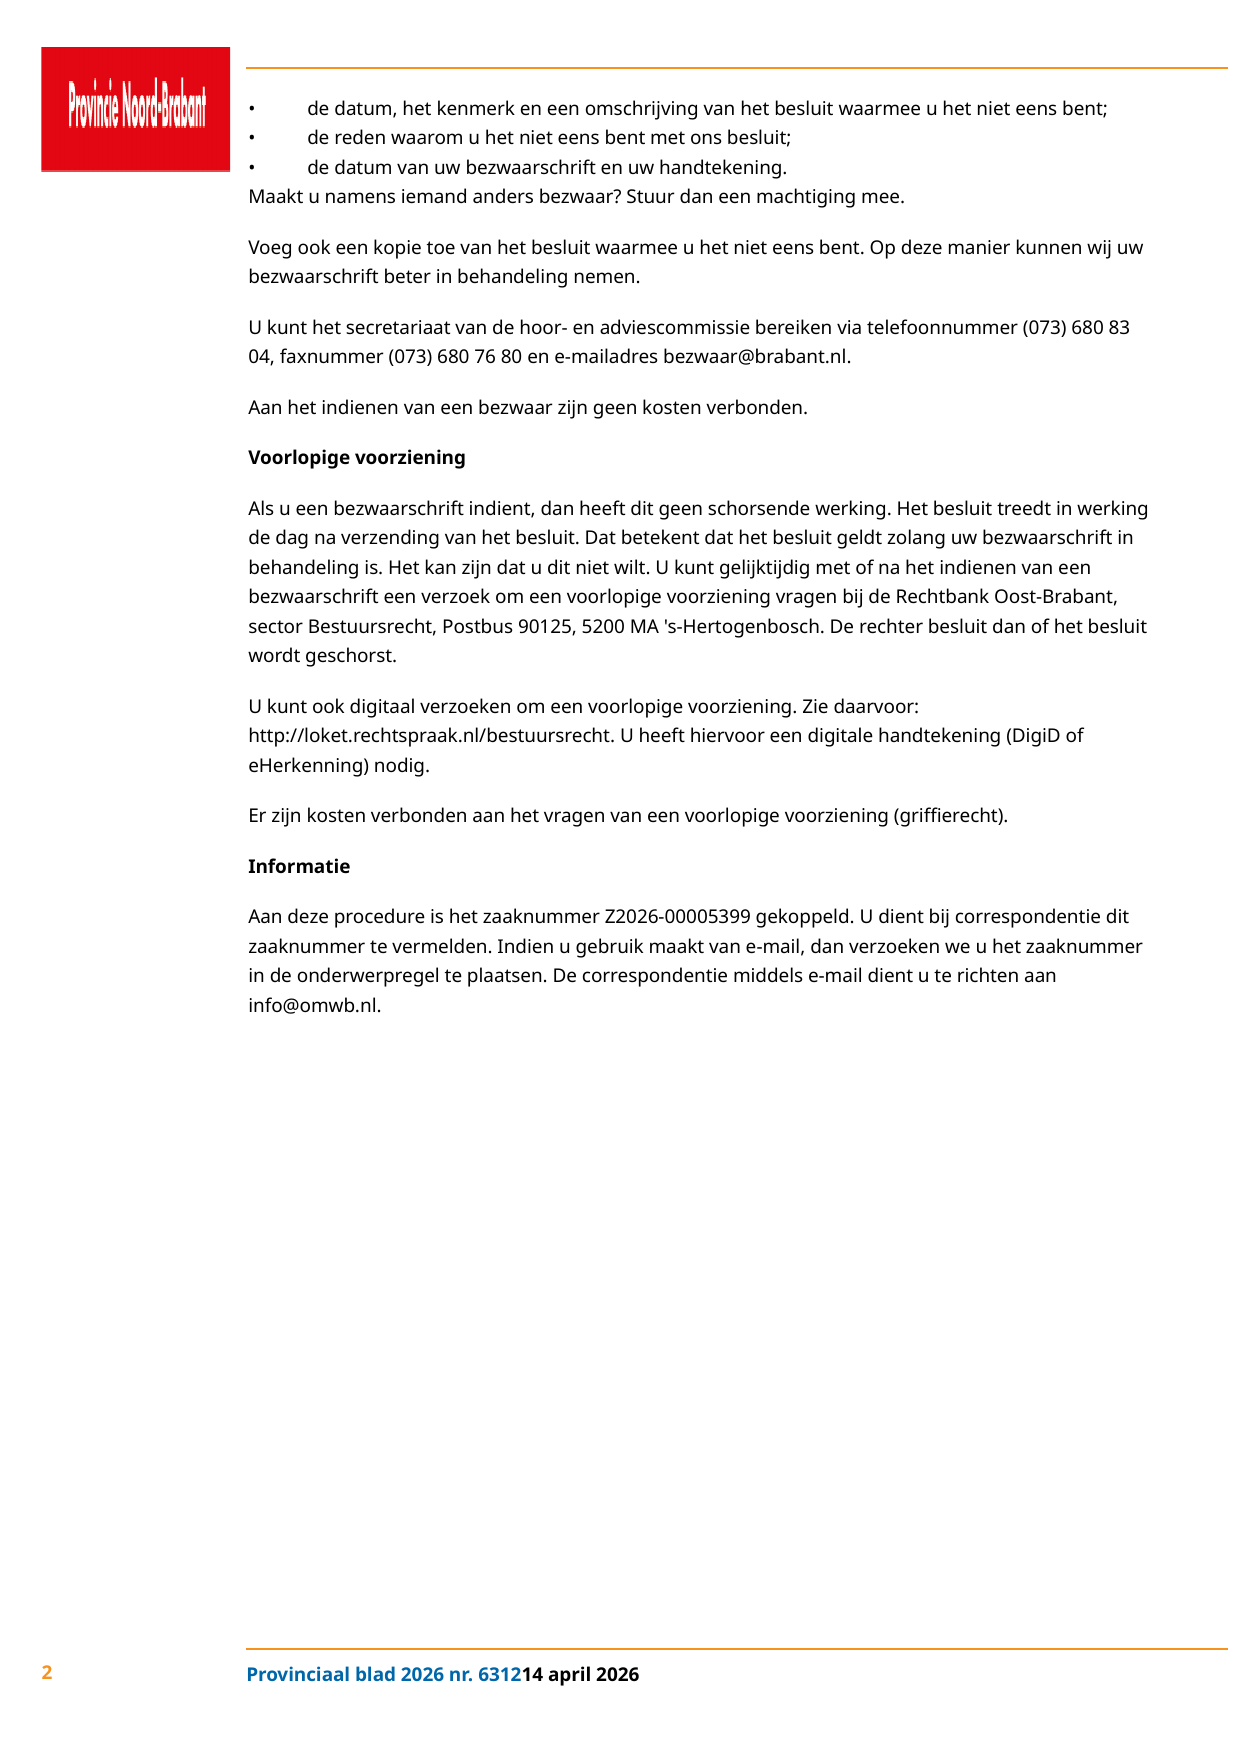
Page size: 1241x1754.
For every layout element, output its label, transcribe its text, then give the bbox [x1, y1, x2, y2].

picture [41, 47, 231, 172]
list de datum, het kenmerk en een omschrijving van het besluit waarmee u het niet eens bent; [248, 95, 1152, 121]
text Er zijn kosten verbonden aan het vragen van een voorlopige voorziening (griffierecht). [248, 803, 1152, 828]
list de datum van uw bezwaarschrift en uw handtekening. [248, 154, 1152, 180]
text Maakt u namens iemand anders bezwaar? Stuur dan een machtiging mee. [248, 183, 1152, 209]
text Aan het indienen van een bezwaar zijn geen kosten verbonden. [248, 394, 1152, 420]
text Als u een bezwaarschrift indient, dan heeft dit geen schorsende werking. Het besluit treedt in werking de dag na verzending van het besluit. Dat betekent dat het besluit geldt zolang uw bezwaarschrift in behandeling is. Het kan zijn dat u dit niet wilt. U kunt gelijktijdig met of na het indienen van een bezwaarschrift een verzoek om een voorlopige voorziening vragen bij de Rechtbank Oost-Brabant, sector Bestuursrecht, Postbus 90125, 5200 MA 's‑Hertogenbosch. De rechter besluit dan of het besluit wordt geschorst. [248, 495, 1152, 668]
text Voorlopige voorziening [248, 444, 1152, 470]
text U kunt ook digitaal verzoeken om een voorlopige voorziening. Zie daarvoor: http://loket.rechtspraak.nl/bestuursrecht. U heeft hiervoor een digitale handtekening (DigiD of eHerkenning) nodig. [248, 693, 1152, 778]
text U kunt het secretariaat van de hoor- en adviescommissie bereiken via telefoonnummer (073) 680 83 04, faxnummer (073) 680 76 80 en e-mailadres bezwaar@brabant.nl. [248, 314, 1152, 369]
text Informatie [248, 853, 1152, 879]
text Voeg ook een kopie toe van het besluit waarmee u het niet eens bent. Op deze manier kunnen wij uw bezwaarschrift beter in behandeling nemen. [248, 234, 1152, 289]
text Aan deze procedure is het zaaknummer Z2026-00005399 gekoppeld. U dient bij correspondentie dit zaaknummer te vermelden. Indien u gebruik maakt van e-mail, dan verzoeken we u het zaaknummer in de onderwerpregel te plaatsen. De correspondentie middels e-mail dient u te richten aan info@omwb.nl. [248, 903, 1152, 1018]
list de reden waarom u het niet eens bent met ons besluit; [248, 124, 1152, 150]
